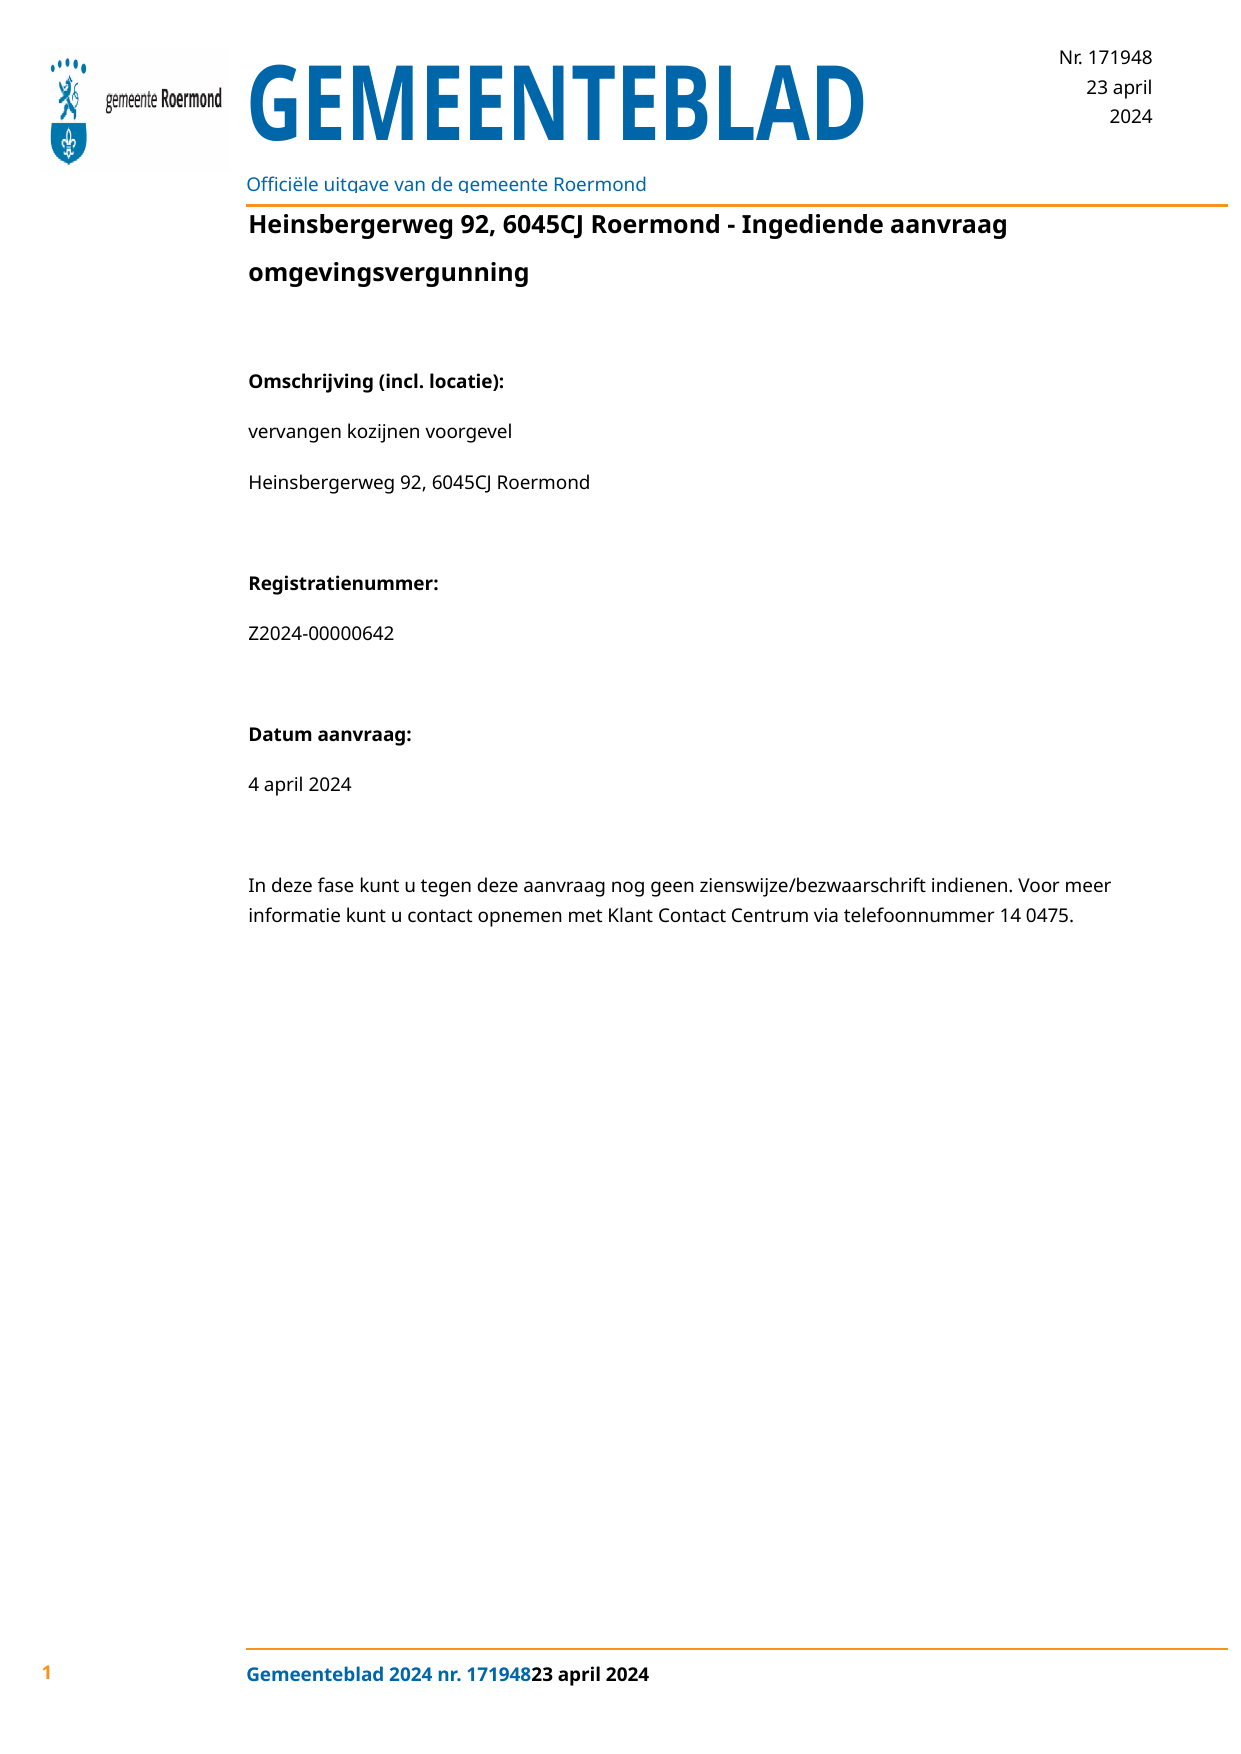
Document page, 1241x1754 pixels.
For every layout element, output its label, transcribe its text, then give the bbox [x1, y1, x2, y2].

text In deze fase kunt u tegen deze aanvraag nog geen zienswijze/bezwaarschrift indienen. Voor meer informatie kunt u contact opnemen met Klant Contact Centrum via telefoonnummer 14 0475. [248, 872, 1152, 928]
text Registratienummer: [248, 570, 1152, 596]
text Heinsbergerweg 92, 6045CJ Roermond [248, 469, 1152, 495]
picture [41, 47, 231, 172]
text vervangen kozijnen voorgevel [248, 419, 1152, 444]
text Datum aanvraag: [248, 721, 1152, 747]
text 4 april 2024 [248, 772, 1152, 797]
text Heinsbergerweg 92, 6045CJ Roermond - Ingediende aanvraag omgevingsvergunning [248, 207, 1152, 288]
text Z2024-00000642 [248, 620, 1152, 646]
text Omschrijving (incl. locatie): [248, 368, 1152, 394]
